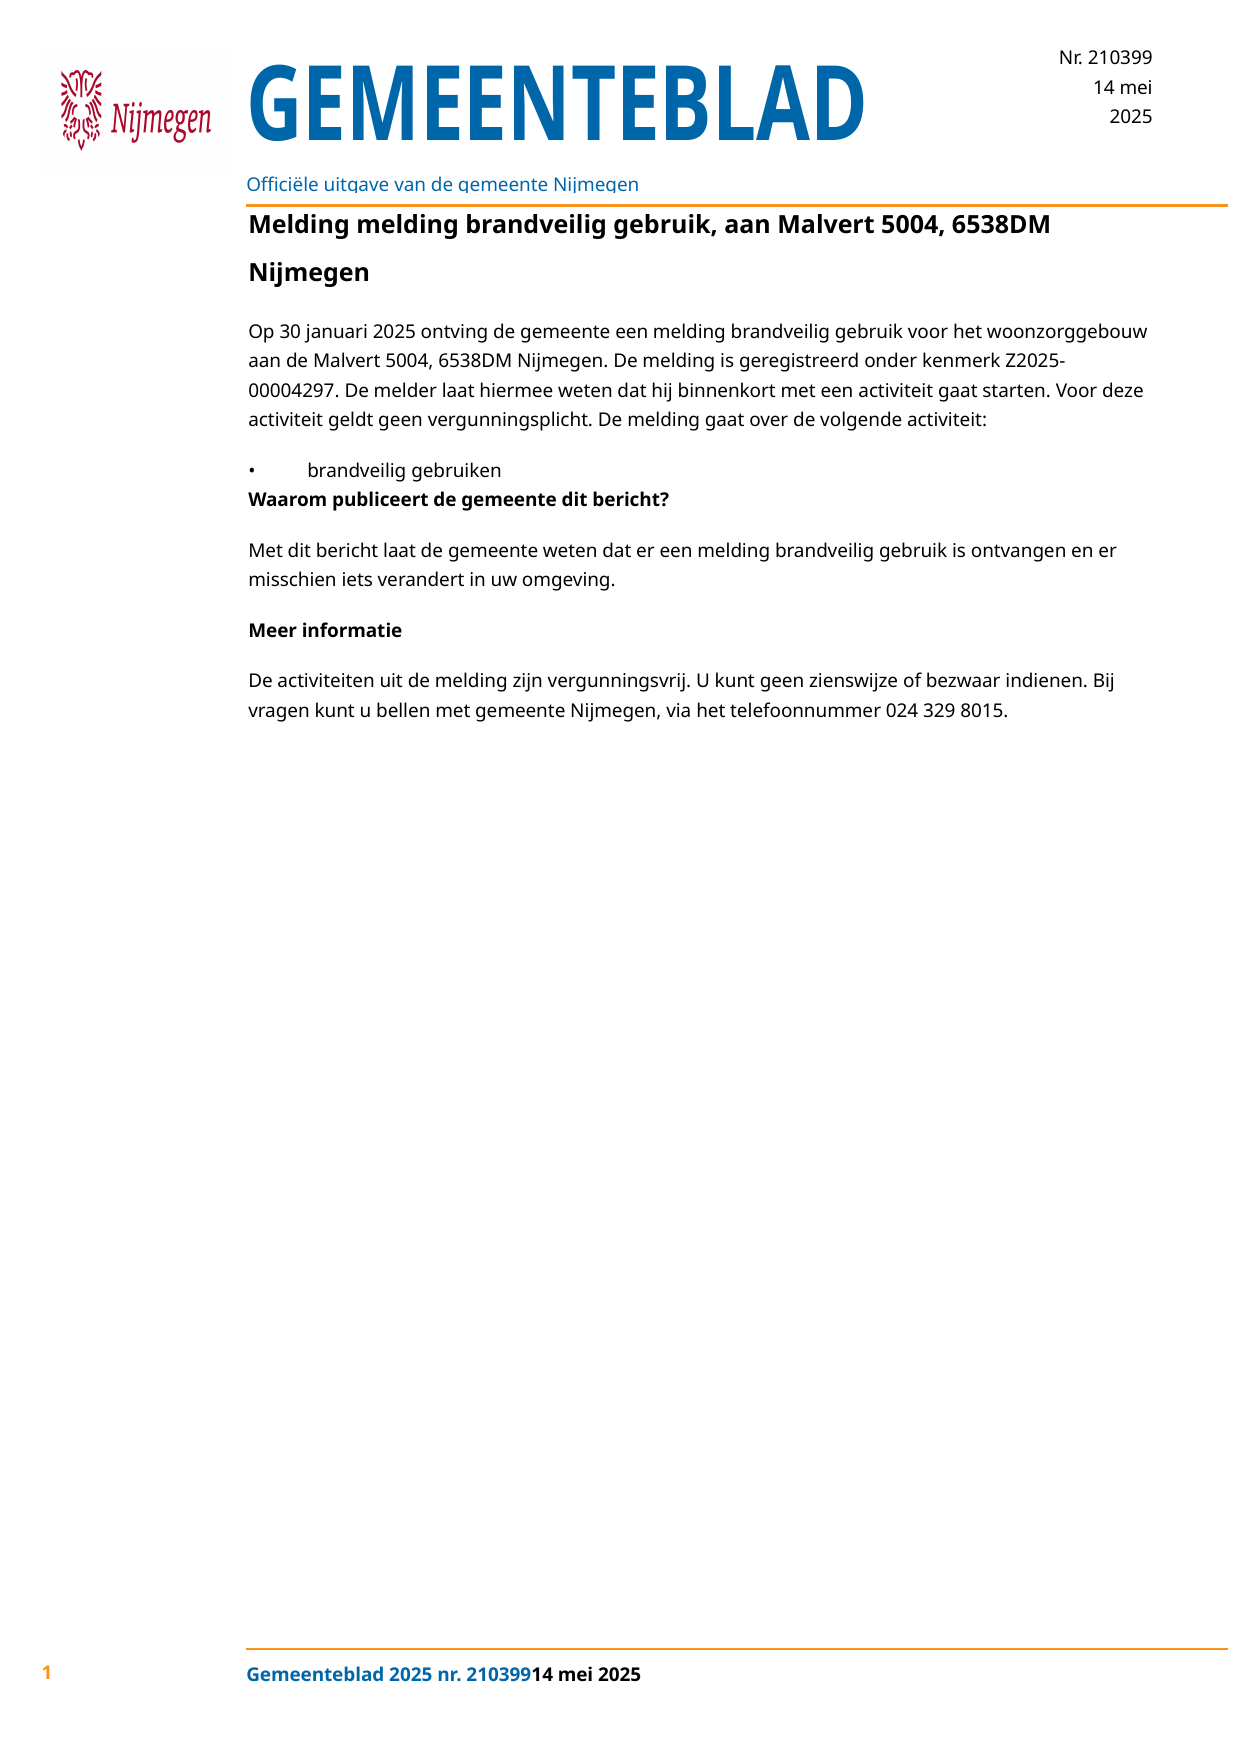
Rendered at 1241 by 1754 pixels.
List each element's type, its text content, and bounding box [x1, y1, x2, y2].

text De activiteiten uit de melding zijn vergunningsvrij. U kunt geen zienswijze of bezwaar indienen. Bij vragen kunt u bellen met gemeente Nijmegen, via het telefoonnummer 024 329 8015. [248, 667, 1152, 723]
text Meer informatie [248, 617, 1152, 643]
picture [41, 47, 231, 172]
list brandveilig gebruiken [248, 457, 1152, 483]
text Met dit bericht laat de gemeente weten dat er een melding brandveilig gebruik is ontvangen en er misschien iets verandert in uw omgeving. [248, 537, 1152, 592]
text Waarom publiceert de gemeente dit bericht? [248, 487, 1152, 512]
text Melding melding brandveilig gebruik, aan Malvert 5004, 6538DM Nijmegen [248, 207, 1152, 288]
text Op 30 januari 2025 ontving de gemeente een melding brandveilig gebruik voor het woonzorggebouw aan de Malvert 5004, 6538DM Nijmegen. De melding is geregistreerd onder kenmerk Z2025-00004297. De melder laat hiermee weten dat hij binnenkort met een activiteit gaat starten. Voor deze activiteit geldt geen vergunningsplicht. De melding gaat over de volgende activiteit: [248, 318, 1152, 432]
